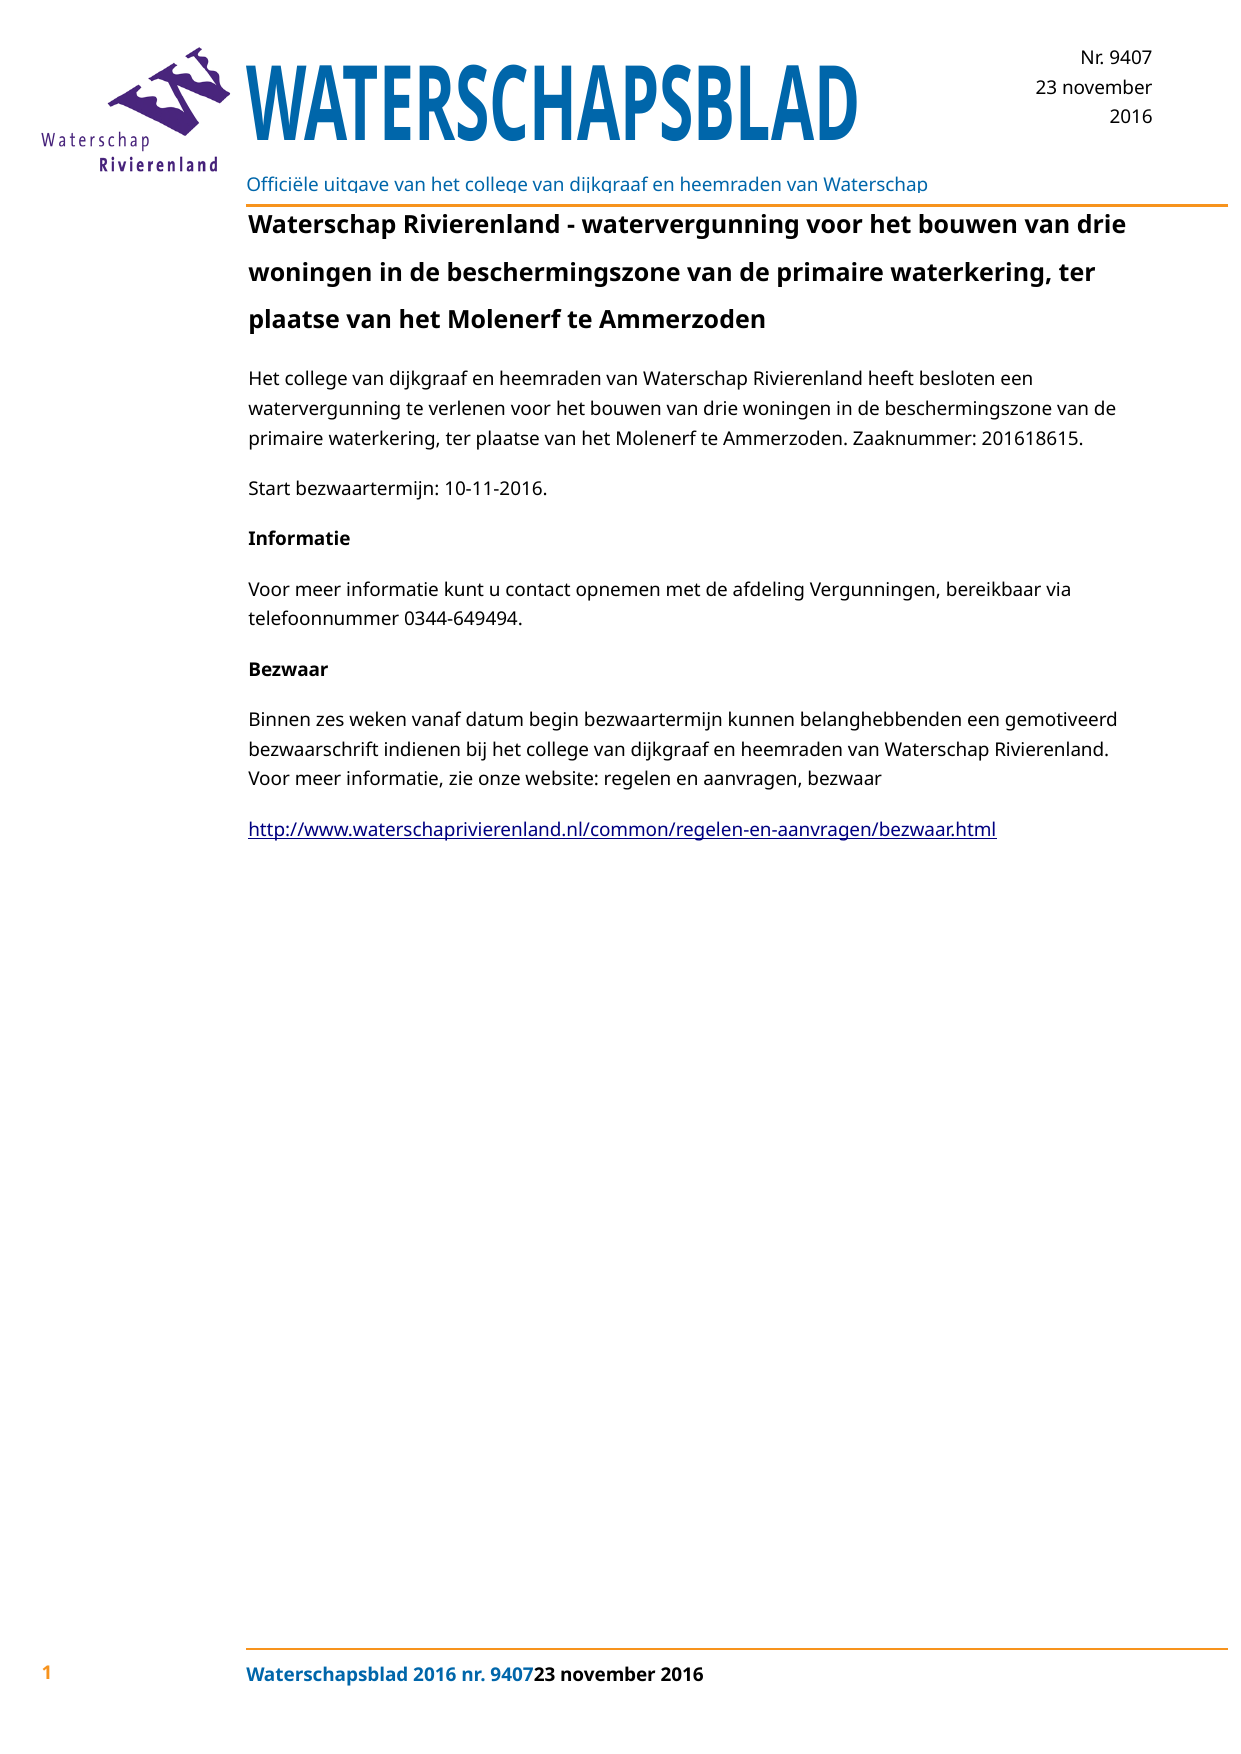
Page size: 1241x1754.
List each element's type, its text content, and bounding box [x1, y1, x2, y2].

text Waterschap Rivierenland - watervergunning voor het bouwen van drie woningen in de beschermingszone van de primaire waterkering, ter plaatse van het Molenerf te Ammerzoden [248, 207, 1152, 336]
text Bezwaar [248, 656, 1152, 682]
text Start bezwaartermijn: 10-11-2016. [248, 475, 1152, 501]
text Het college van dijkgraaf en heemraden van Waterschap Rivierenland heeft besloten een watervergunning te verlenen voor het bouwen van drie woningen in de beschermingszone van de primaire waterkering, ter plaatse van het Molenerf te Ammerzoden. Zaaknummer: 201618615. [248, 366, 1152, 450]
text Voor meer informatie kunt u contact opnemen met de afdeling Vergunningen, bereikbaar via telefoonnummer 0344-649494. [248, 576, 1152, 631]
picture [41, 47, 231, 172]
text http://www.waterschaprivierenland.nl/common/regelen-en-aanvragen/bezwaar.html [248, 816, 1152, 842]
text Informatie [248, 526, 1152, 551]
text Binnen zes weken vanaf datum begin bezwaartermijn kunnen belanghebbenden een gemotiveerd bezwaarschrift indienen bij het college van dijkgraaf en heemraden van Waterschap Rivierenland. Voor meer informatie, zie onze website: regelen en aanvragen, bezwaar [248, 706, 1152, 791]
